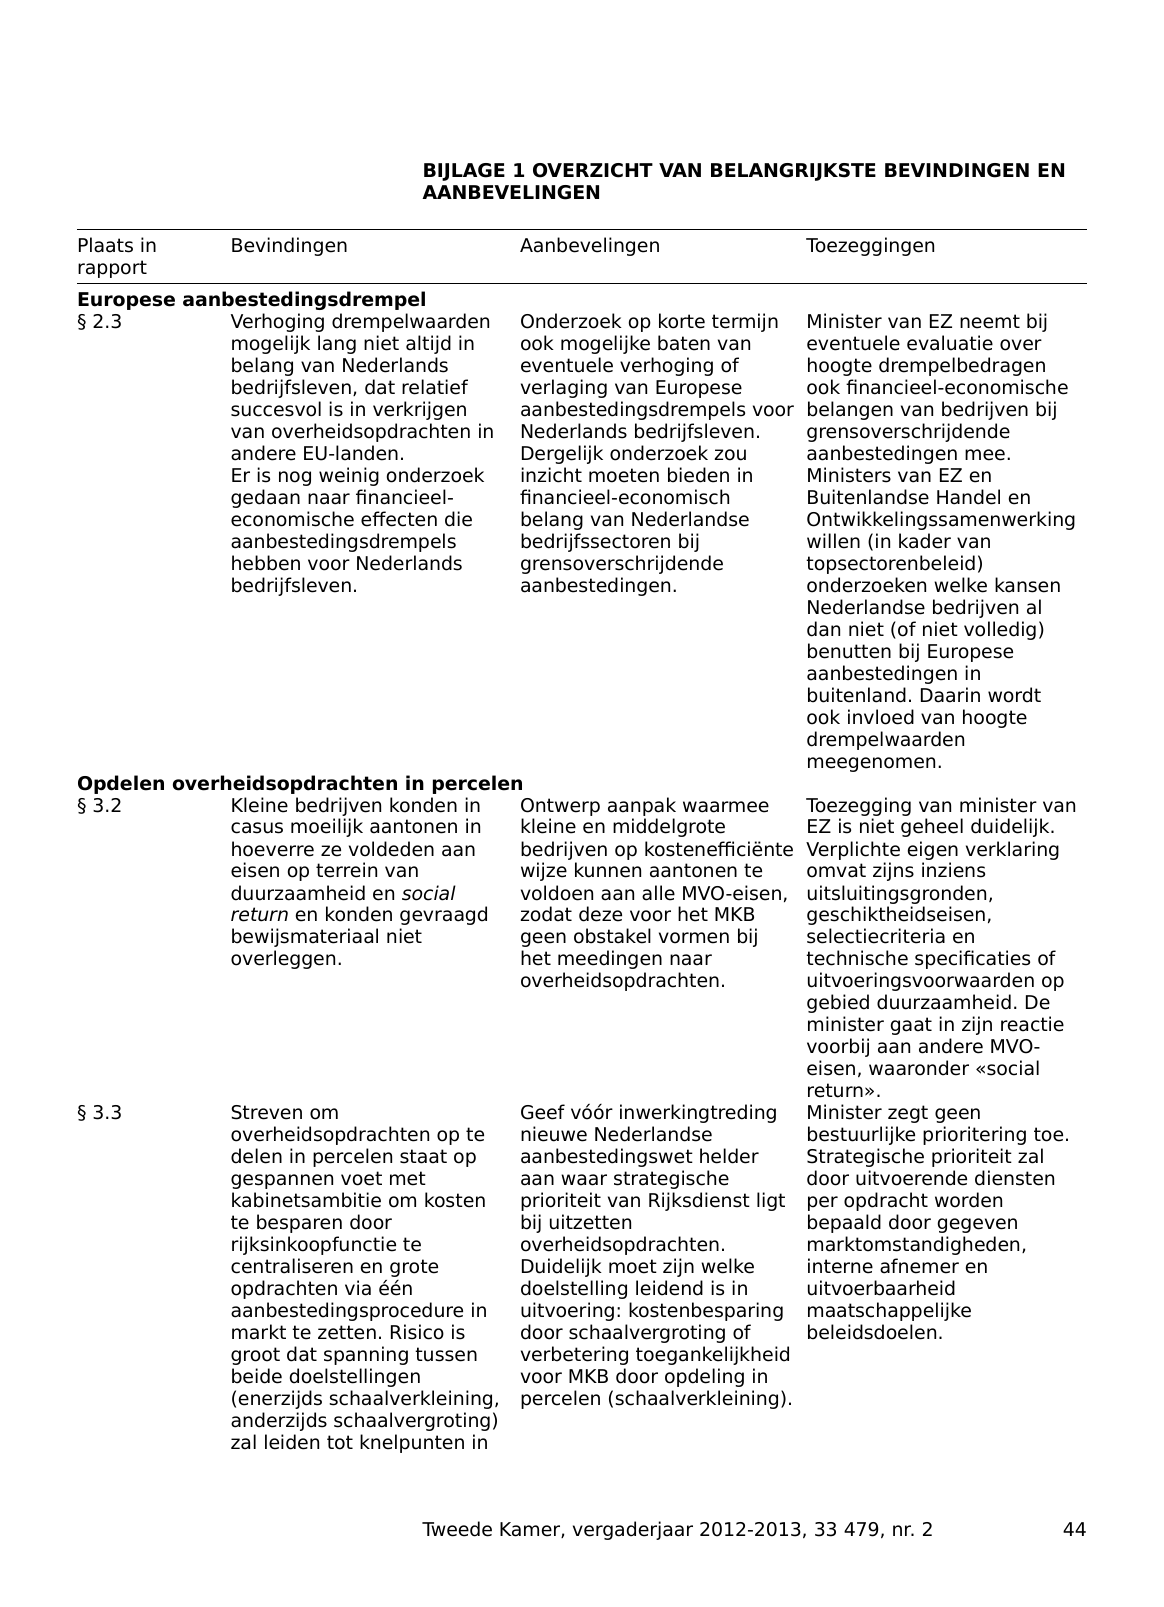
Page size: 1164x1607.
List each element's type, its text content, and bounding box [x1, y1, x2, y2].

table_cell Streven om overheidsopdrachten op te delen in percelen staat op gespannen voet met kabinetsambitie om kosten te besparen door rijksinkoopfunctie te centraliseren en grote opdrachten via één aanbestedingsprocedure in markt te zetten. Risico is groot dat spanning tussen beide doelstellingen (enerzijds schaalverkleining, anderzijds schaalvergroting) zal leiden tot knelpunten in [224, 1102, 514, 1454]
table_cell Kleine bedrijven konden in casus moeilijk aantonen in hoeverre ze voldeden aan eisen op terrein van duurzaamheid en social return en konden gevraagd bewijsmateriaal niet overleggen. [224, 795, 514, 1102]
table_cell Europese aanbestedingsdrempel [77, 284, 1087, 311]
table_cell § 3.3 [77, 1102, 224, 1454]
subtitle BIJLAGE 1 OVERZICHT VAN BELANGRIJKSTE BEVINDINGEN EN AANBEVELINGEN [422, 160, 1087, 204]
table_cell Ontwerp aanpak waarmee kleine en middelgrote bedrijven op kostenefficiënte wijze kunnen aantonen te voldoen aan alle MVO-eisen, zodat deze voor het MKB geen obstakel vormen bij het meedingen naar overheidsopdrachten. [514, 795, 800, 1102]
table_cell Onderzoek op korte termijn ook mogelijke baten van eventuele verhoging of verlaging van Europese aanbestedingsdrempels voor Nederlands bedrijfsleven. Dergelijk onderzoek zou inzicht moeten bieden in financieel-economisch belang van Nederlandse bedrijfssectoren bij grensoverschrijdende aanbestedingen. [514, 311, 800, 772]
table_cell § 3.2 [77, 795, 224, 1102]
table_header Aanbevelingen [514, 230, 800, 283]
table_cell Geef vóór inwerkingtreding nieuwe Nederlandse aanbestedingswet helder aan waar strategische prioriteit van Rijksdienst ligt bij uitzetten overheidsopdrachten. Duidelijk moet zijn welke doelstelling leidend is in uitvoering: kostenbesparing door schaalvergroting of verbetering toegankelijkheid voor MKB door opdeling in percelen (schaalverkleining). [514, 1102, 800, 1454]
table_cell Verhoging drempelwaarden mogelijk lang niet altijd in belang van Nederlands bedrijfsleven, dat relatief succesvol is in verkrijgen van overheidsopdrachten in andere EU-landen. Er is nog weinig onderzoek gedaan naar financieel-economische effecten die aanbestedingsdrempels hebben voor Nederlands bedrijfsleven. [224, 311, 514, 772]
table_cell Minister zegt geen bestuurlijke prioritering toe. Strategische prioriteit zal door uitvoerende diensten per opdracht worden bepaald door gegeven marktomstandigheden, interne afnemer en uitvoerbaarheid maatschappelijke beleidsdoelen. [800, 1102, 1087, 1454]
table_header Plaats in rapport [77, 230, 224, 283]
table_cell § 2.3 [77, 311, 224, 772]
table_cell Minister van EZ neemt bij eventuele evaluatie over hoogte drempelbedragen ook financieel-economische belangen van bedrijven bij grensoverschrijdende aanbestedingen mee. Ministers van EZ en Buitenlandse Handel en Ontwikkelingssamenwerking willen (in kader van topsectorenbeleid) onderzoeken welke kansen Nederlandse bedrijven al dan niet (of niet volledig) benutten bij Europese aanbestedingen in buitenland. Daarin wordt ook invloed van hoogte drempelwaarden meegenomen. [800, 311, 1087, 772]
table_header Toezeggingen [800, 230, 1087, 283]
table_cell Opdelen overheidsopdrachten in percelen [77, 773, 1087, 794]
table_header Bevindingen [224, 230, 514, 283]
table_cell Toezegging van minister van EZ is niet geheel duidelijk. Verplichte eigen verklaring omvat zijns inziens uitsluitingsgronden, geschiktheidseisen, selectiecriteria en technische specificaties of uitvoeringsvoorwaarden op gebied duurzaamheid. De minister gaat in zijn reactie voorbij aan andere MVO-eisen, waaronder «social return». [800, 795, 1087, 1102]
